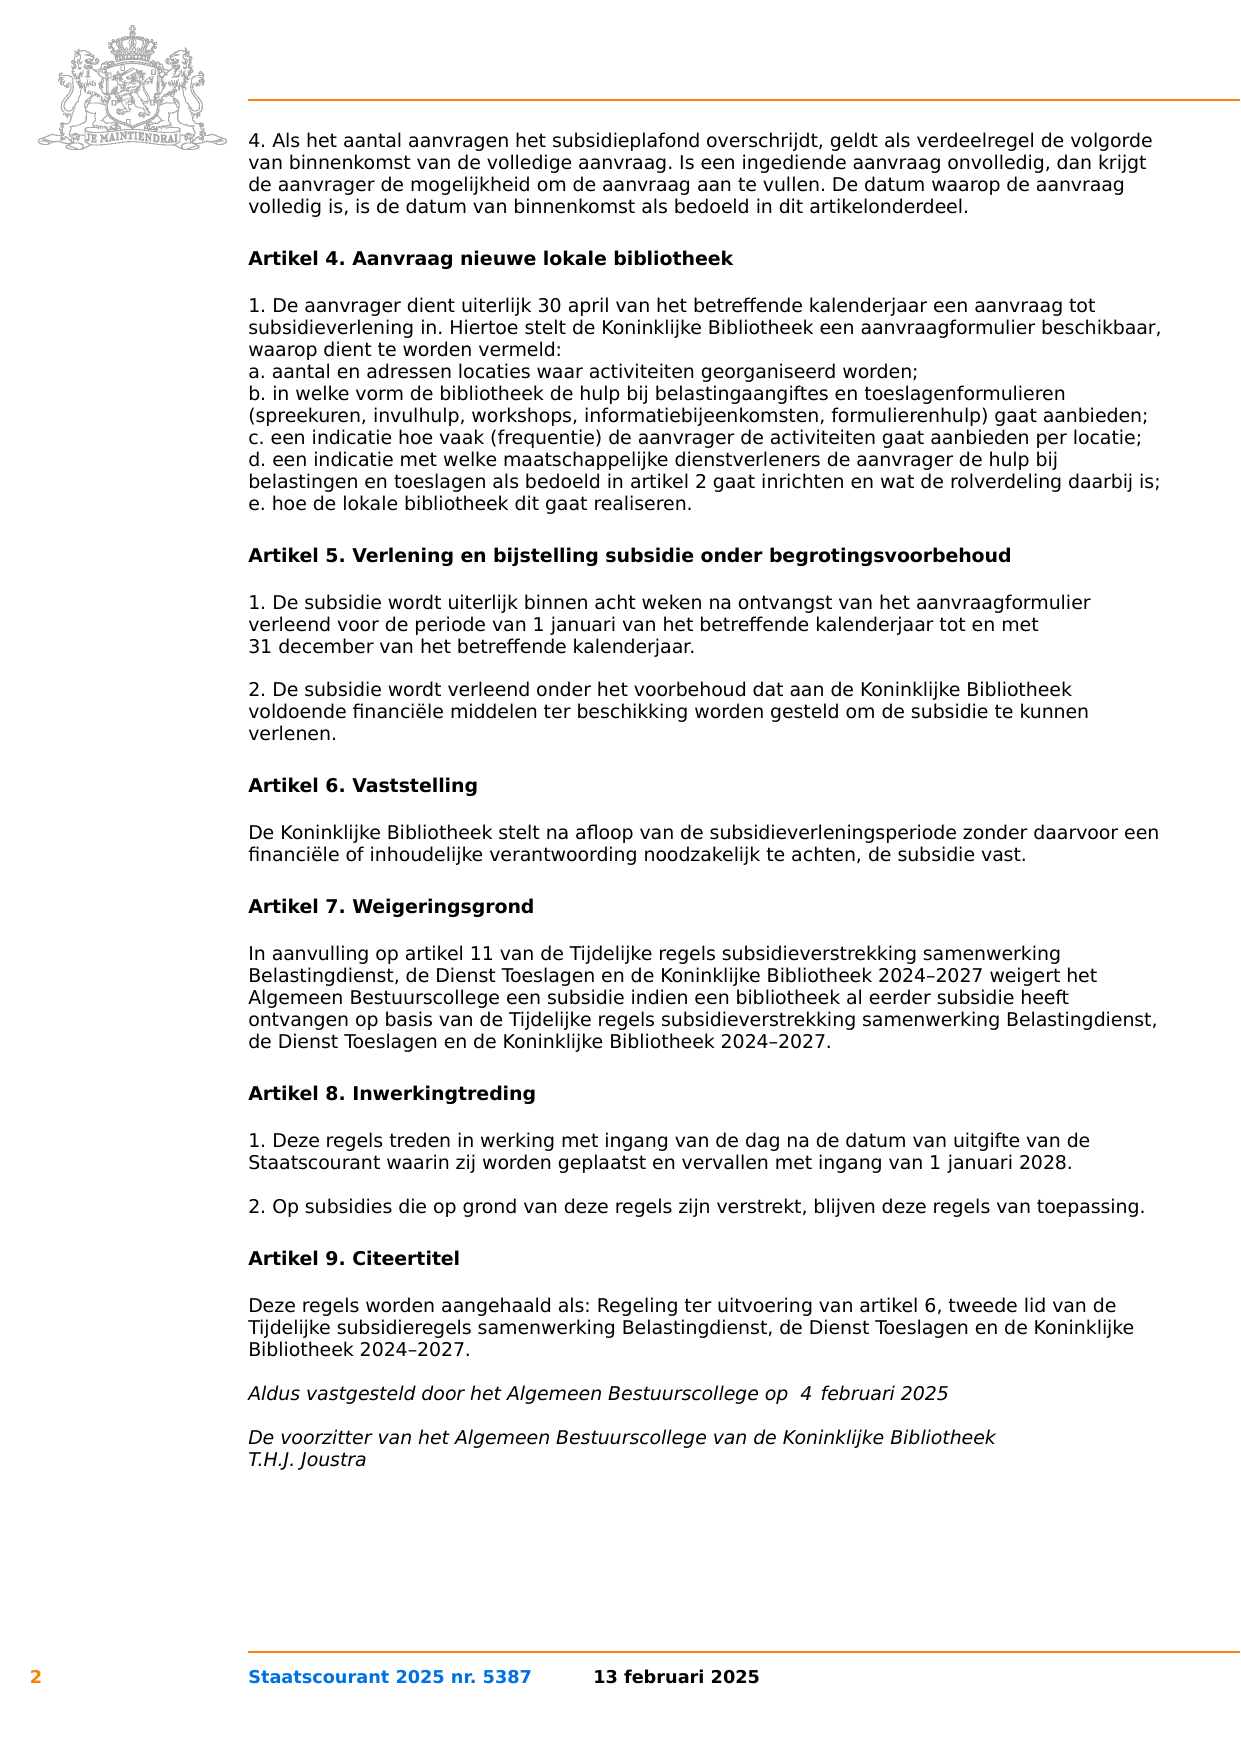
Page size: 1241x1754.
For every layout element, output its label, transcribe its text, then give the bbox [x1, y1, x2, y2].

text 2. Op subsidies die op grond van deze regels zijn verstrekt, blijven deze regels van toepassing. [248, 1196, 1163, 1218]
subtitle Artikel 9. Citeertitel [248, 1248, 1163, 1270]
text Deze regels worden aangehaald als: Regeling ter uitvoering van artikel 6, tweede lid van de Tijdelijke subsidieregels samenwerking Belastingdienst, de Dienst Toeslagen en de Koninklijke Bibliotheek 2024–2027. [248, 1295, 1163, 1361]
picture [38, 25, 227, 150]
text De voorzitter van het Algemeen Bestuurscollege van de Koninklijke Bibliotheek T.H.J. Joustra [248, 1427, 1163, 1471]
text In aanvulling op artikel 11 van de Tijdelijke regels subsidieverstrekking samenwerking Belastingdienst, de Dienst Toeslagen en de Koninklijke Bibliotheek 2024–2027 weigert het Algemeen Bestuurscollege een subsidie indien een bibliotheek al eerder subsidie heeft ontvangen op basis van de Tijdelijke regels subsidieverstrekking samenwerking Belastingdienst, de Dienst Toeslagen en de Koninklijke Bibliotheek 2024–2027. [248, 943, 1163, 1053]
text b. in welke vorm de bibliotheek de hulp bij belastingaangiftes en toeslagenformulieren (spreekuren, invulhulp, workshops, informatiebijeenkomsten, formulierenhulp) gaat aanbieden; [248, 383, 1163, 427]
subtitle Artikel 5. Verlening en bijstelling subsidie onder begrotingsvoorbehoud [248, 544, 1163, 567]
subtitle Artikel 4. Aanvraag nieuwe lokale bibliotheek [248, 248, 1163, 270]
text 4. Als het aantal aanvragen het subsidieplafond overschrijdt, geldt als verdeelregel de volgorde van binnenkomst van de volledige aanvraag. Is een ingediende aanvraag onvolledig, dan krijgt de aanvrager de mogelijkheid om de aanvraag aan te vullen. De datum waarop de aanvraag volledig is, is de datum van binnenkomst als bedoeld in dit artikelonderdeel. [248, 130, 1163, 218]
text c. een indicatie hoe vaak (frequentie) de aanvrager de activiteiten gaat aanbieden per locatie; [248, 427, 1163, 449]
text De Koninklijke Bibliotheek stelt na afloop van de subsidieverleningsperiode zonder daarvoor een financiële of inhoudelijke verantwoording noodzakelijk te achten, de subsidie vast. [248, 822, 1163, 866]
text a. aantal en adressen locaties waar activiteiten georganiseerd worden; [248, 361, 1163, 383]
text 1. De subsidie wordt uiterlijk binnen acht weken na ontvangst van het aanvraagformulier verleend voor de periode van 1 januari van het betreffende kalenderjaar tot en met 31 december van het betreffende kalenderjaar. [248, 592, 1163, 657]
subtitle Artikel 7. Weigeringsgrond [248, 896, 1163, 918]
subtitle Artikel 8. Inwerkingtreding [248, 1083, 1163, 1105]
text e. hoe de lokale bibliotheek dit gaat realiseren. [248, 493, 1163, 514]
text 1. Deze regels treden in werking met ingang van de dag na de datum van uitgifte van de Staatscourant waarin zij worden geplaatst en vervallen met ingang van 1 januari 2028. [248, 1130, 1163, 1174]
text 2. De subsidie wordt verleend onder het voorbehoud dat aan de Koninklijke Bibliotheek voldoende financiële middelen ter beschikking worden gesteld om de subsidie te kunnen verlenen. [248, 679, 1163, 745]
text 1. De aanvrager dient uiterlijk 30 april van het betreffende kalenderjaar een aanvraag tot subsidieverlening in. Hiertoe stelt de Koninklijke Bibliotheek een aanvraagformulier beschikbaar, waarop dient te worden vermeld: [248, 295, 1163, 361]
text Aldus vastgesteld door het Algemeen Bestuurscollege op 4 februari 2025 [248, 1383, 1163, 1405]
text d. een indicatie met welke maatschappelijke dienstverleners de aanvrager de hulp bij belastingen en toeslagen als bedoeld in artikel 2 gaat inrichten en wat de rolverdeling daarbij is; [248, 449, 1163, 493]
subtitle Artikel 6. Vaststelling [248, 775, 1163, 797]
